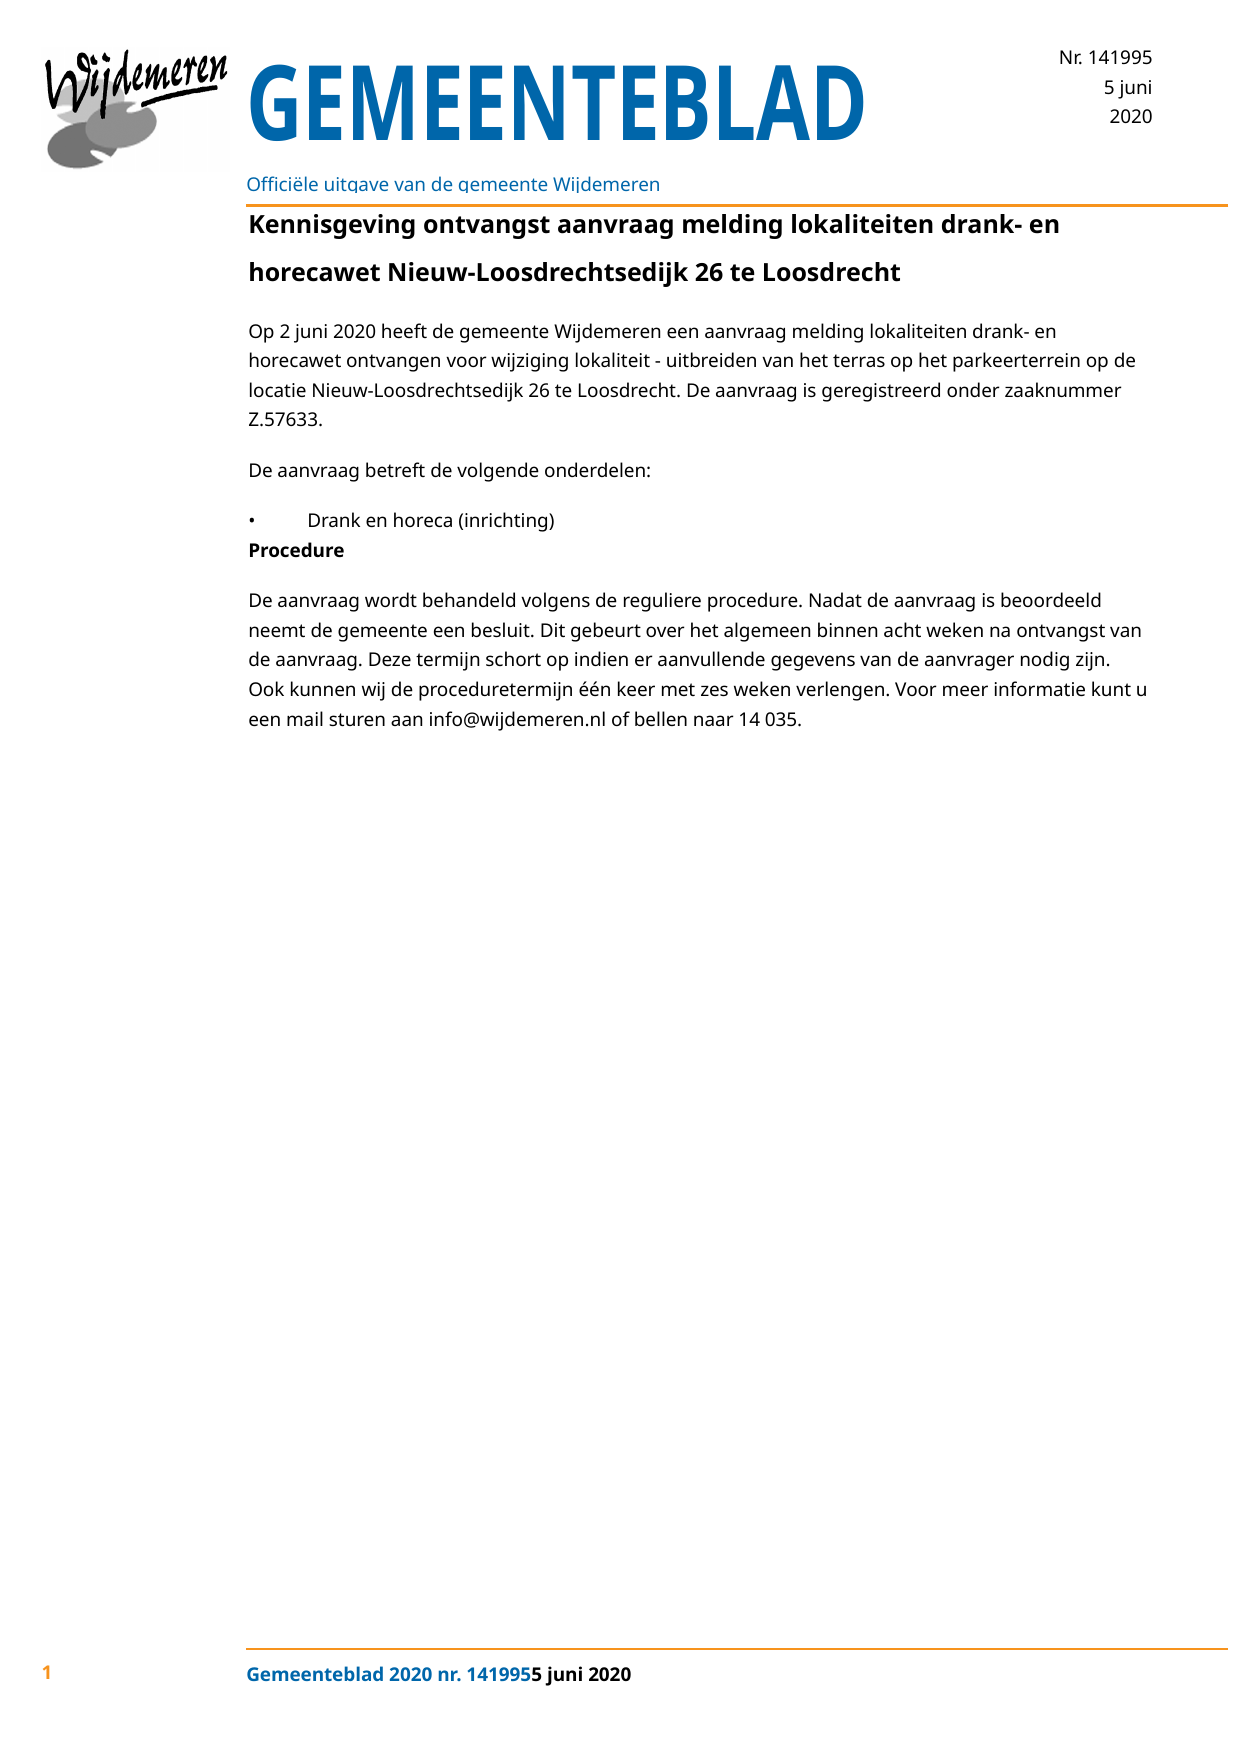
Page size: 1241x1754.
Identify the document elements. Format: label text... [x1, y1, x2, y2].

list Drank en horeca (inrichting) [248, 507, 1152, 533]
picture [41, 47, 231, 172]
text De aanvraag betreft de volgende onderdelen: [248, 457, 1152, 483]
text Procedure [248, 537, 1152, 563]
text De aanvraag wordt behandeld volgens de reguliere procedure. Nadat de aanvraag is beoordeeld neemt de gemeente een besluit. Dit gebeurt over het algemeen binnen acht weken na ontvangst van de aanvraag. Deze termijn schort op indien er aanvullende gegevens van de aanvrager nodig zijn. Ook kunnen wij de proceduretermijn één keer met zes weken verlengen. Voor meer informatie kunt u een mail sturen aan info@wijdemeren.nl of bellen naar 14 035. [248, 587, 1152, 732]
text Op 2 juni 2020 heeft de gemeente Wijdemeren een aanvraag melding lokaliteiten drank- en horecawet ontvangen voor wijziging lokaliteit - uitbreiden van het terras op het parkeerterrein op de locatie Nieuw-Loosdrechtsedijk 26 te Loosdrecht. De aanvraag is geregistreerd onder zaaknummer Z.57633. [248, 318, 1152, 432]
text Kennisgeving ontvangst aanvraag melding lokaliteiten drank- en horecawet Nieuw-Loosdrechtsedijk 26 te Loosdrecht [248, 207, 1152, 288]
